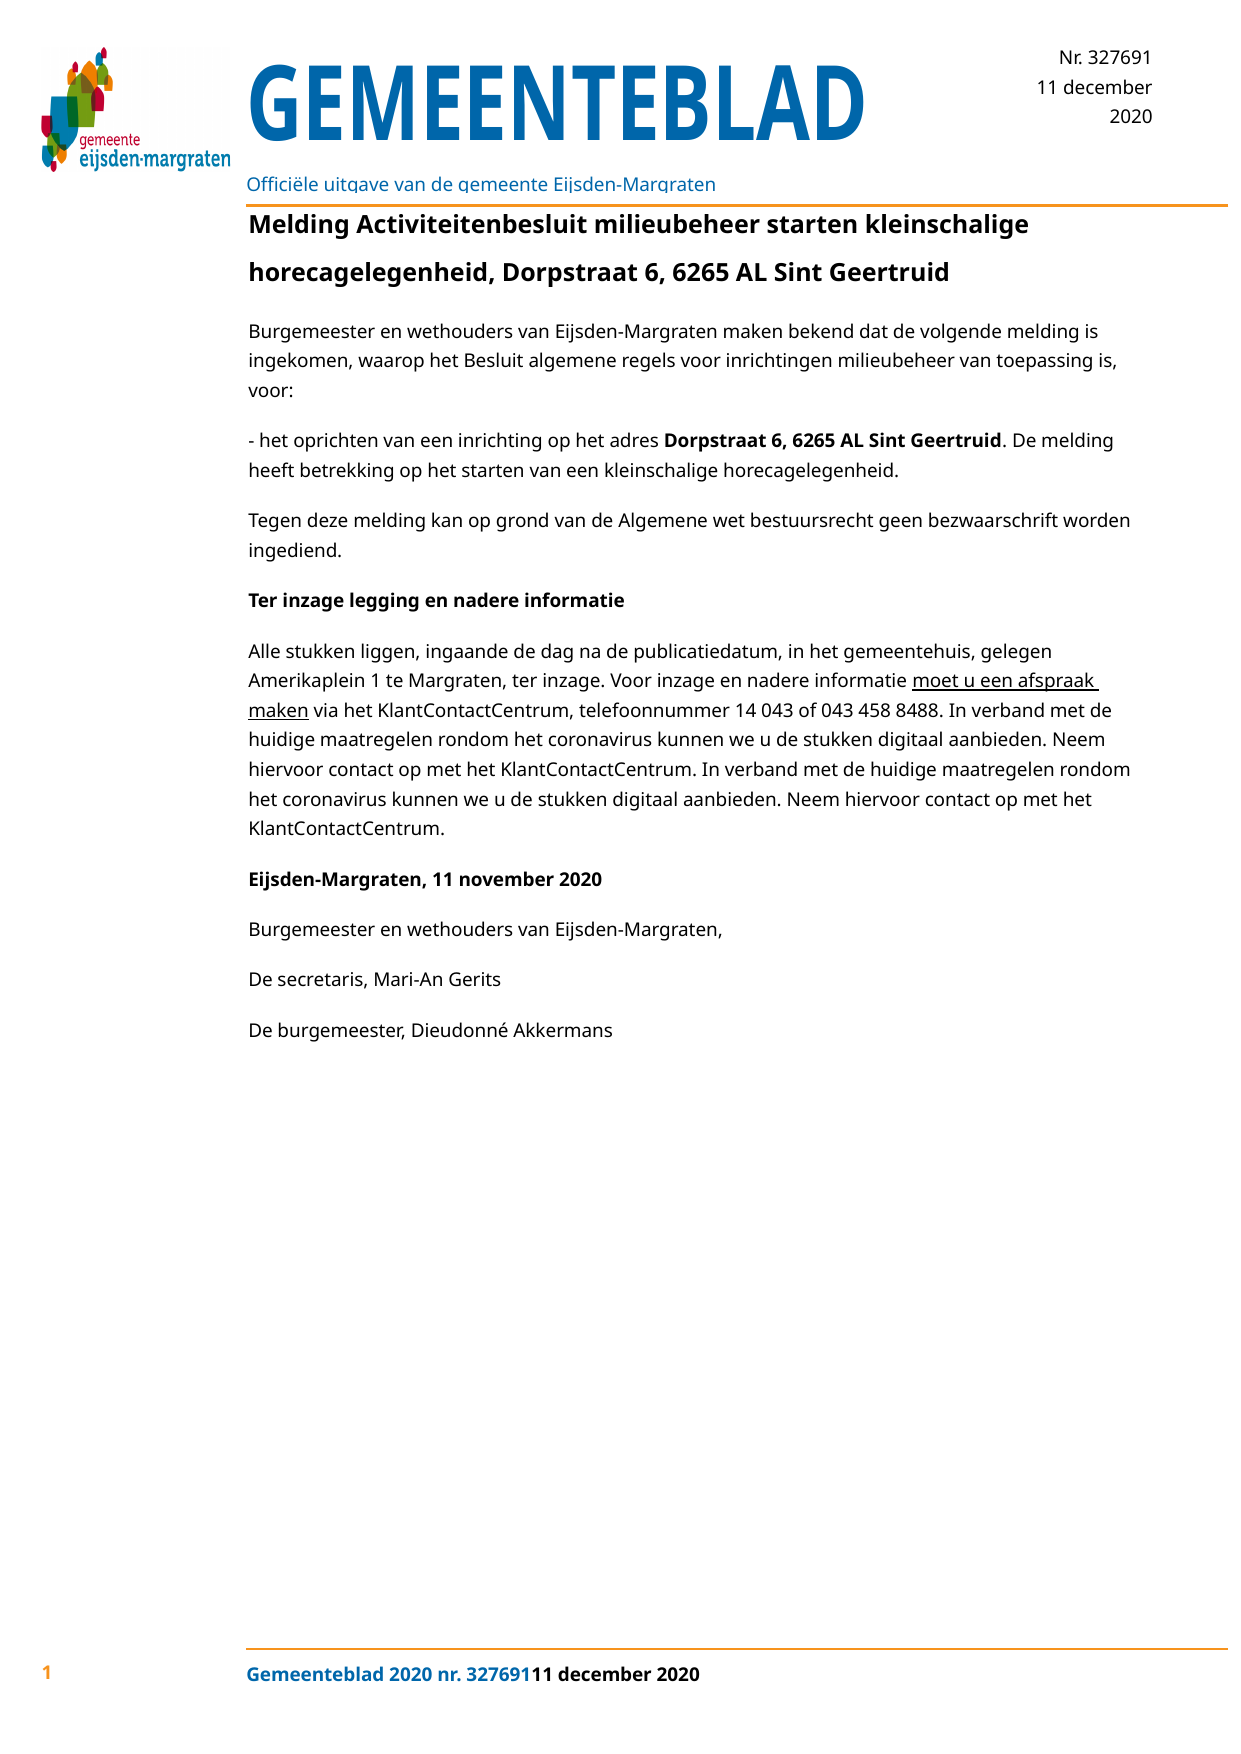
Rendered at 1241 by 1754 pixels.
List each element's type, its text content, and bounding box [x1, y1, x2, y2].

text Tegen deze melding kan op grond van de Algemene wet bestuursrecht geen bezwaarschrift worden ingediend. [248, 507, 1152, 563]
text De burgemeester, Dieudonné Akkermans [248, 1017, 1152, 1043]
text Melding Activiteitenbesluit milieubeheer starten kleinschalige horecagelegenheid, Dorpstraat 6, 6265 AL Sint Geertruid [248, 207, 1152, 288]
text Ter inzage legging en nadere informatie [248, 587, 1152, 613]
picture [41, 47, 231, 172]
text - het oprichten van een inrichting op het adres Dorpstraat 6, 6265 AL Sint Geertruid. De melding heeft betrekking op het starten van een kleinschalige horecagelegenheid. [248, 427, 1152, 483]
text Burgemeester en wethouders van Eijsden-Margraten, [248, 916, 1152, 942]
text Burgemeester en wethouders van Eijsden-Margraten maken bekend dat de volgende melding is ingekomen, waarop het Besluit algemene regels voor inrichtingen milieubeheer van toepassing is, voor: [248, 318, 1152, 403]
text De secretaris, Mari-An Gerits [248, 967, 1152, 992]
text Alle stukken liggen, ingaande de dag na de publicatiedatum, in het gemeentehuis, gelegen Amerikaplein 1 te Margraten, ter inzage. Voor inzage en nadere informatie moet u een afspraak maken via het KlantContactCentrum, telefoonnummer 14 043 of 043 458 8488. In verband met de huidige maatregelen rondom het coronavirus kunnen we u de stukken digitaal aanbieden. Neem hiervoor contact op met het KlantContactCentrum. In verband met de huidige maatregelen rondom het coronavirus kunnen we u de stukken digitaal aanbieden. Neem hiervoor contact op met het KlantContactCentrum. [248, 638, 1152, 841]
text Eijsden-Margraten, 11 november 2020 [248, 866, 1152, 892]
